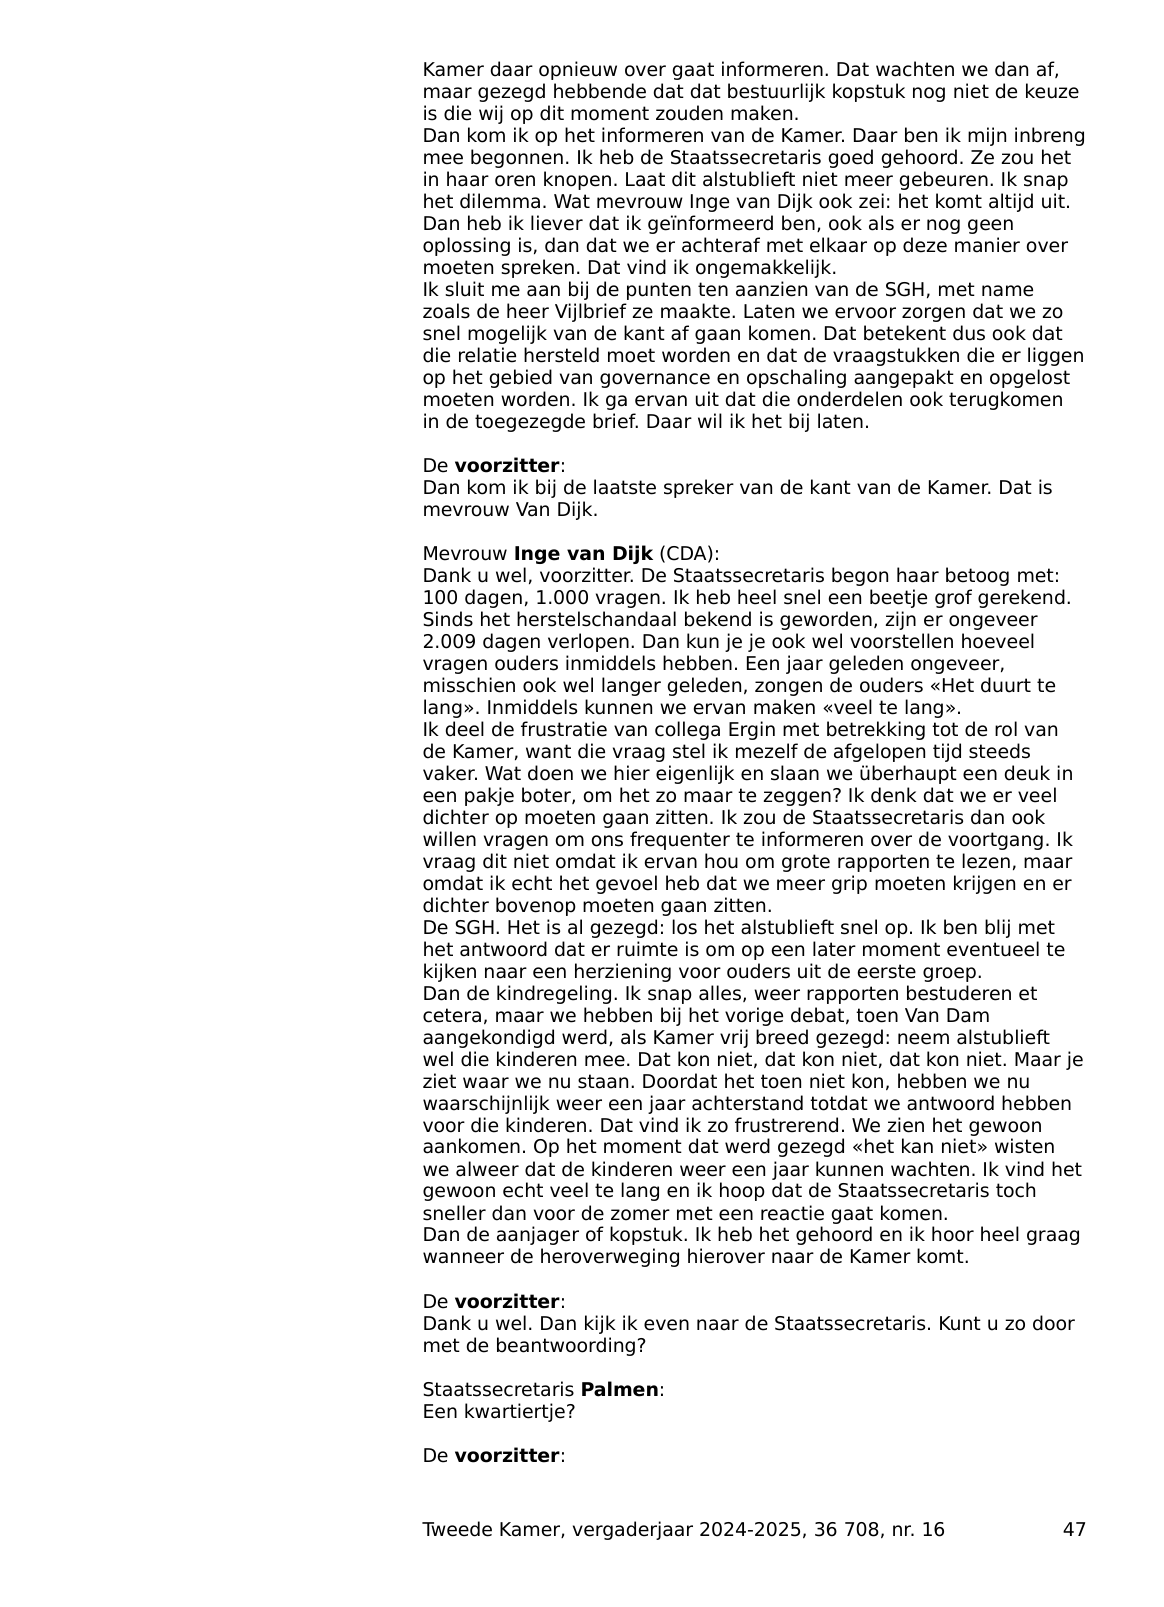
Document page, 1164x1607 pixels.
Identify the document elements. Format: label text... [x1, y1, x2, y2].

text Dan kom ik op het informeren van de Kamer. Daar ben ik mijn inbreng mee begonnen. Ik heb de Staatssecretaris goed gehoord. Ze zou het in haar oren knopen. Laat dit alstublieft niet meer gebeuren. Ik snap het dilemma. Wat mevrouw Inge van Dijk ook zei: het komt altijd uit. Dan heb ik liever dat ik geïnformeerd ben, ook als er nog geen oplossing is, dan dat we er achteraf met elkaar op deze manier over moeten spreken. Dat vind ik ongemakkelijk. [422, 125, 1087, 279]
text Dank u wel. Dan kijk ik even naar de Staatssecretaris. Kunt u zo door met de beantwoording? [422, 1312, 1087, 1356]
text Staatssecretaris Palmen: [422, 1379, 1087, 1401]
text Ik deel de frustratie van collega Ergin met betrekking tot de rol van de Kamer, want die vraag stel ik mezelf de afgelopen tijd steeds vaker. Wat doen we hier eigenlijk en slaan we überhaupt een deuk in een pakje boter, om het zo maar te zeggen? Ik denk dat we er veel dichter op moeten gaan zitten. Ik zou de Staatssecretaris dan ook willen vragen om ons frequenter te informeren over de voortgang. Ik vraag dit niet omdat ik ervan hou om grote rapporten te lezen, maar omdat ik echt het gevoel heb dat we meer grip moeten krijgen en er dichter bovenop moeten gaan zitten. [422, 719, 1087, 917]
text De SGH. Het is al gezegd: los het alstublieft snel op. Ik ben blij met het antwoord dat er ruimte is om op een later moment eventueel te kijken naar een herziening voor ouders uit de eerste groep. [422, 917, 1087, 983]
text Dan de aanjager of kopstuk. Ik heb het gehoord en ik hoor heel graag wanneer de heroverweging hierover naar de Kamer komt. [422, 1224, 1087, 1268]
text Ik sluit me aan bij de punten ten aanzien van de SGH, met name zoals de heer Vijlbrief ze maakte. Laten we ervoor zorgen dat we zo snel mogelijk van de kant af gaan komen. Dat betekent dus ook dat die relatie hersteld moet worden en dat de vraagstukken die er liggen op het gebied van governance en opschaling aangepakt en opgelost moeten worden. Ik ga ervan uit dat die onderdelen ook terugkomen in de toegezegde brief. Daar wil ik het bij laten. [422, 279, 1087, 433]
text De voorzitter: [422, 1445, 1087, 1467]
text Dan kom ik bij de laatste spreker van de kant van de Kamer. Dat is mevrouw Van Dijk. [422, 477, 1087, 521]
text Een kwartiertje? [422, 1401, 1087, 1423]
text Dan de kindregeling. Ik snap alles, weer rapporten bestuderen et cetera, maar we hebben bij het vorige debat, toen Van Dam aangekondigd werd, als Kamer vrij breed gezegd: neem alstublieft wel die kinderen mee. Dat kon niet, dat kon niet, dat kon niet. Maar je ziet waar we nu staan. Doordat het toen niet kon, hebben we nu waarschijnlijk weer een jaar achterstand totdat we antwoord hebben voor die kinderen. Dat vind ik zo frustrerend. We zien het gewoon aankomen. Op het moment dat werd gezegd «het kan niet» wisten we alweer dat de kinderen weer een jaar kunnen wachten. Ik vind het gewoon echt veel te lang en ik hoop dat de Staatssecretaris toch sneller dan voor de zomer met een reactie gaat komen. [422, 983, 1087, 1224]
text Mevrouw Inge van Dijk (CDA): [422, 543, 1087, 565]
text De voorzitter: [422, 455, 1087, 477]
text De voorzitter: [422, 1291, 1087, 1312]
text Kamer daar opnieuw over gaat informeren. Dat wachten we dan af, maar gezegd hebbende dat dat bestuurlijk kopstuk nog niet de keuze is die wij op dit moment zouden maken. [422, 59, 1087, 125]
text Dank u wel, voorzitter. De Staatssecretaris begon haar betoog met: 100 dagen, 1.000 vragen. Ik heb heel snel een beetje grof gerekend. Sinds het herstelschandaal bekend is geworden, zijn er ongeveer 2.009 dagen verlopen. Dan kun je je ook wel voorstellen hoeveel vragen ouders inmiddels hebben. Een jaar geleden ongeveer, misschien ook wel langer geleden, zongen de ouders «Het duurt te lang». Inmiddels kunnen we ervan maken «veel te lang». [422, 565, 1087, 719]
